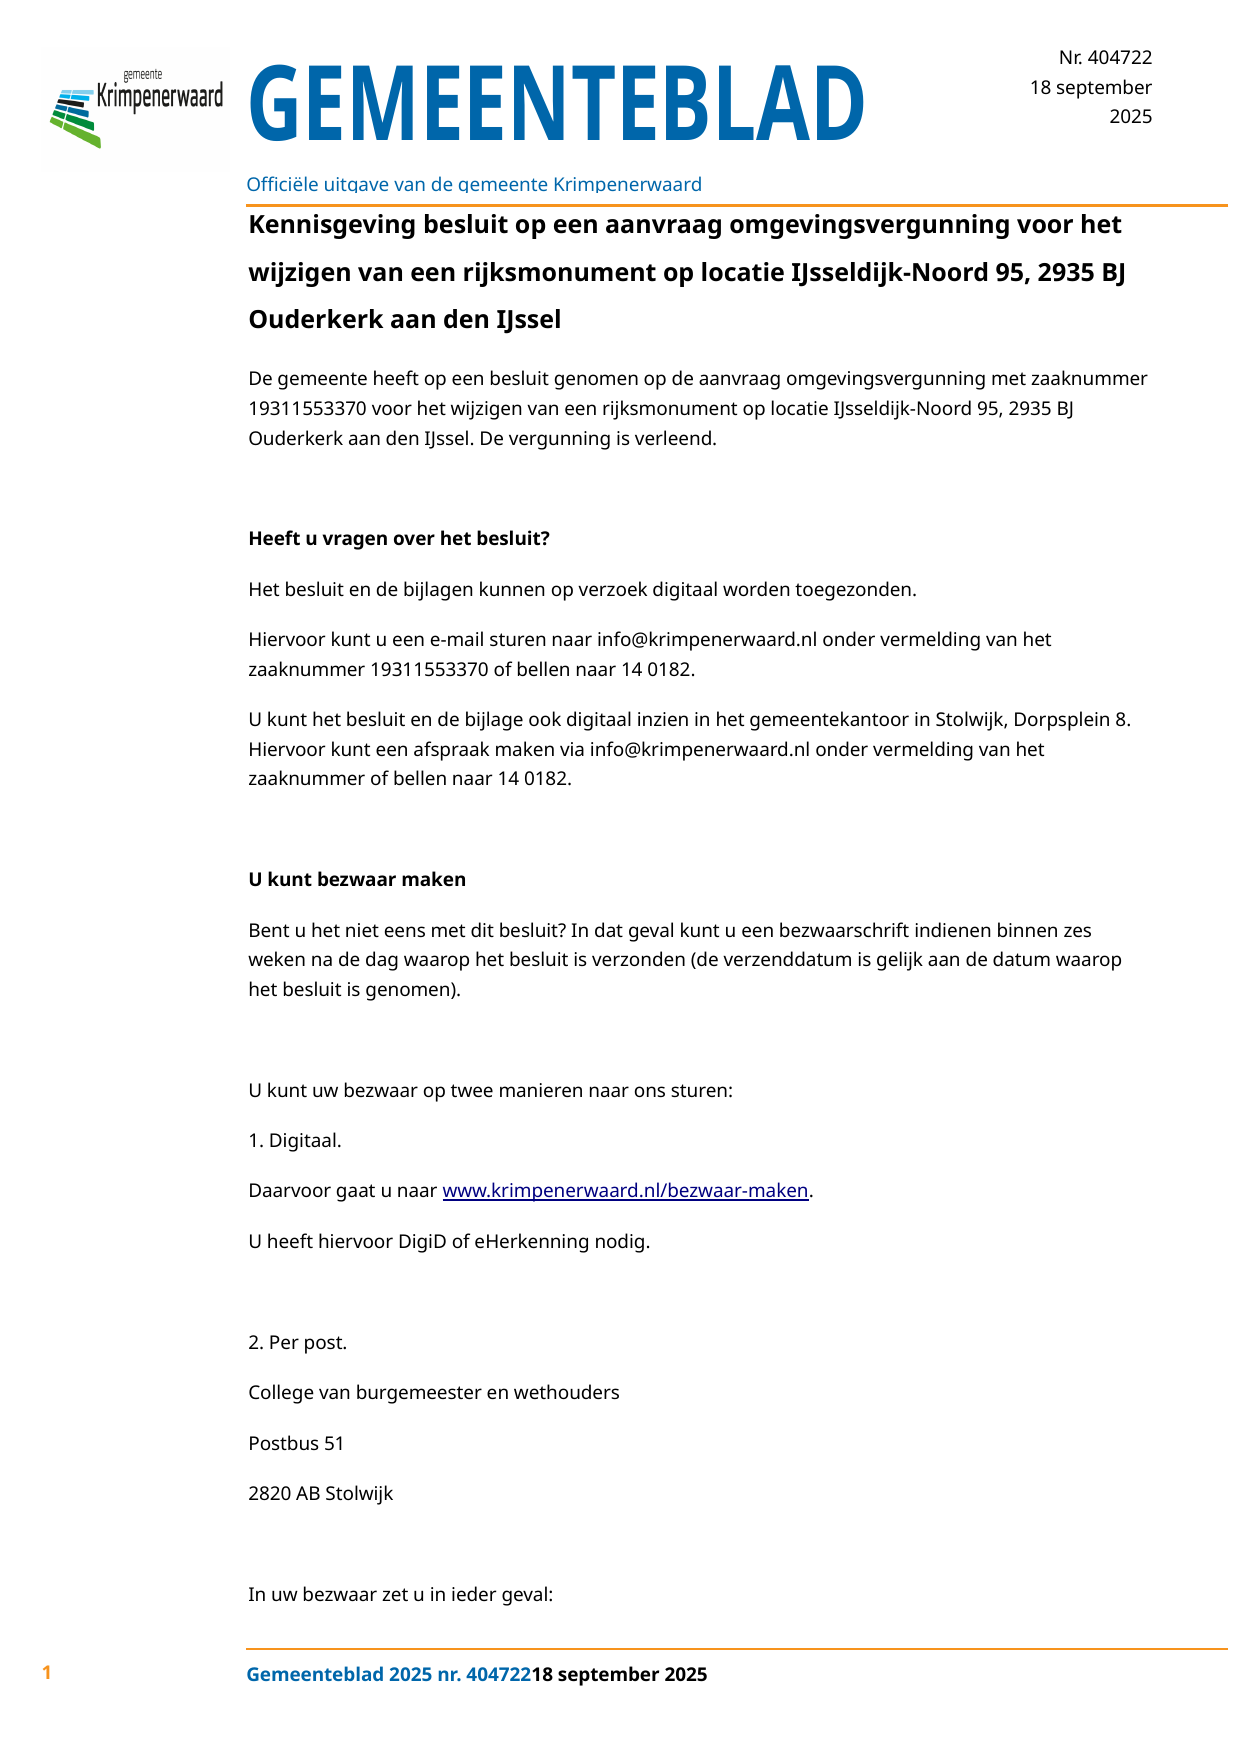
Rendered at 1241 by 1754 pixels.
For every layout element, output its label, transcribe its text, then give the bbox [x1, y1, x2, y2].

text U kunt uw bezwaar op twee manieren naar ons sturen: [248, 1077, 1152, 1102]
text U heeft hiervoor DigiD of eHerkenning nodig. [248, 1228, 1152, 1254]
text 1. Digitaal. [248, 1127, 1152, 1153]
text 2. Per post. [248, 1329, 1152, 1354]
text U kunt het besluit en de bijlage ook digitaal inzien in het gemeentekantoor in Stolwijk, Dorpsplein 8. Hiervoor kunt een afspraak maken via info@krimpenerwaard.nl onder vermelding van het zaaknummer of bellen naar 14 0182. [248, 706, 1152, 791]
text Hiervoor kunt u een e-mail sturen naar info@krimpenerwaard.nl onder vermelding van het zaaknummer 19311553370 of bellen naar 14 0182. [248, 626, 1152, 682]
text Daarvoor gaat u naar www.krimpenerwaard.nl/bezwaar-maken. [248, 1178, 1152, 1203]
text Bent u het niet eens met dit besluit? In dat geval kunt u een bezwaarschrift indienen binnen zes weken na de dag waarop het besluit is verzonden (de verzenddatum is gelijk aan de datum waarop het besluit is genomen). [248, 917, 1152, 1002]
text In uw bezwaar zet u in ieder geval: [248, 1581, 1152, 1607]
text 2820 AB Stolwijk [248, 1480, 1152, 1506]
text Postbus 51 [248, 1430, 1152, 1455]
text De gemeente heeft op een besluit genomen op de aanvraag omgevingsvergunning met zaaknummer 19311553370 voor het wijzigen van een rijksmonument op locatie IJsseldijk-Noord 95, 2935 BJ Ouderkerk aan den IJssel. De vergunning is verleend. [248, 366, 1152, 450]
text Heeft u vragen over het besluit? [248, 526, 1152, 551]
text U kunt bezwaar maken [248, 866, 1152, 892]
text Het besluit en de bijlagen kunnen op verzoek digitaal worden toegezonden. [248, 576, 1152, 602]
picture [41, 47, 231, 172]
text College van burgemeester en wethouders [248, 1379, 1152, 1405]
text Kennisgeving besluit op een aanvraag omgevingsvergunning voor het wijzigen van een rijksmonument op locatie IJsseldijk-Noord 95, 2935 BJ Ouderkerk aan den IJssel [248, 207, 1152, 336]
